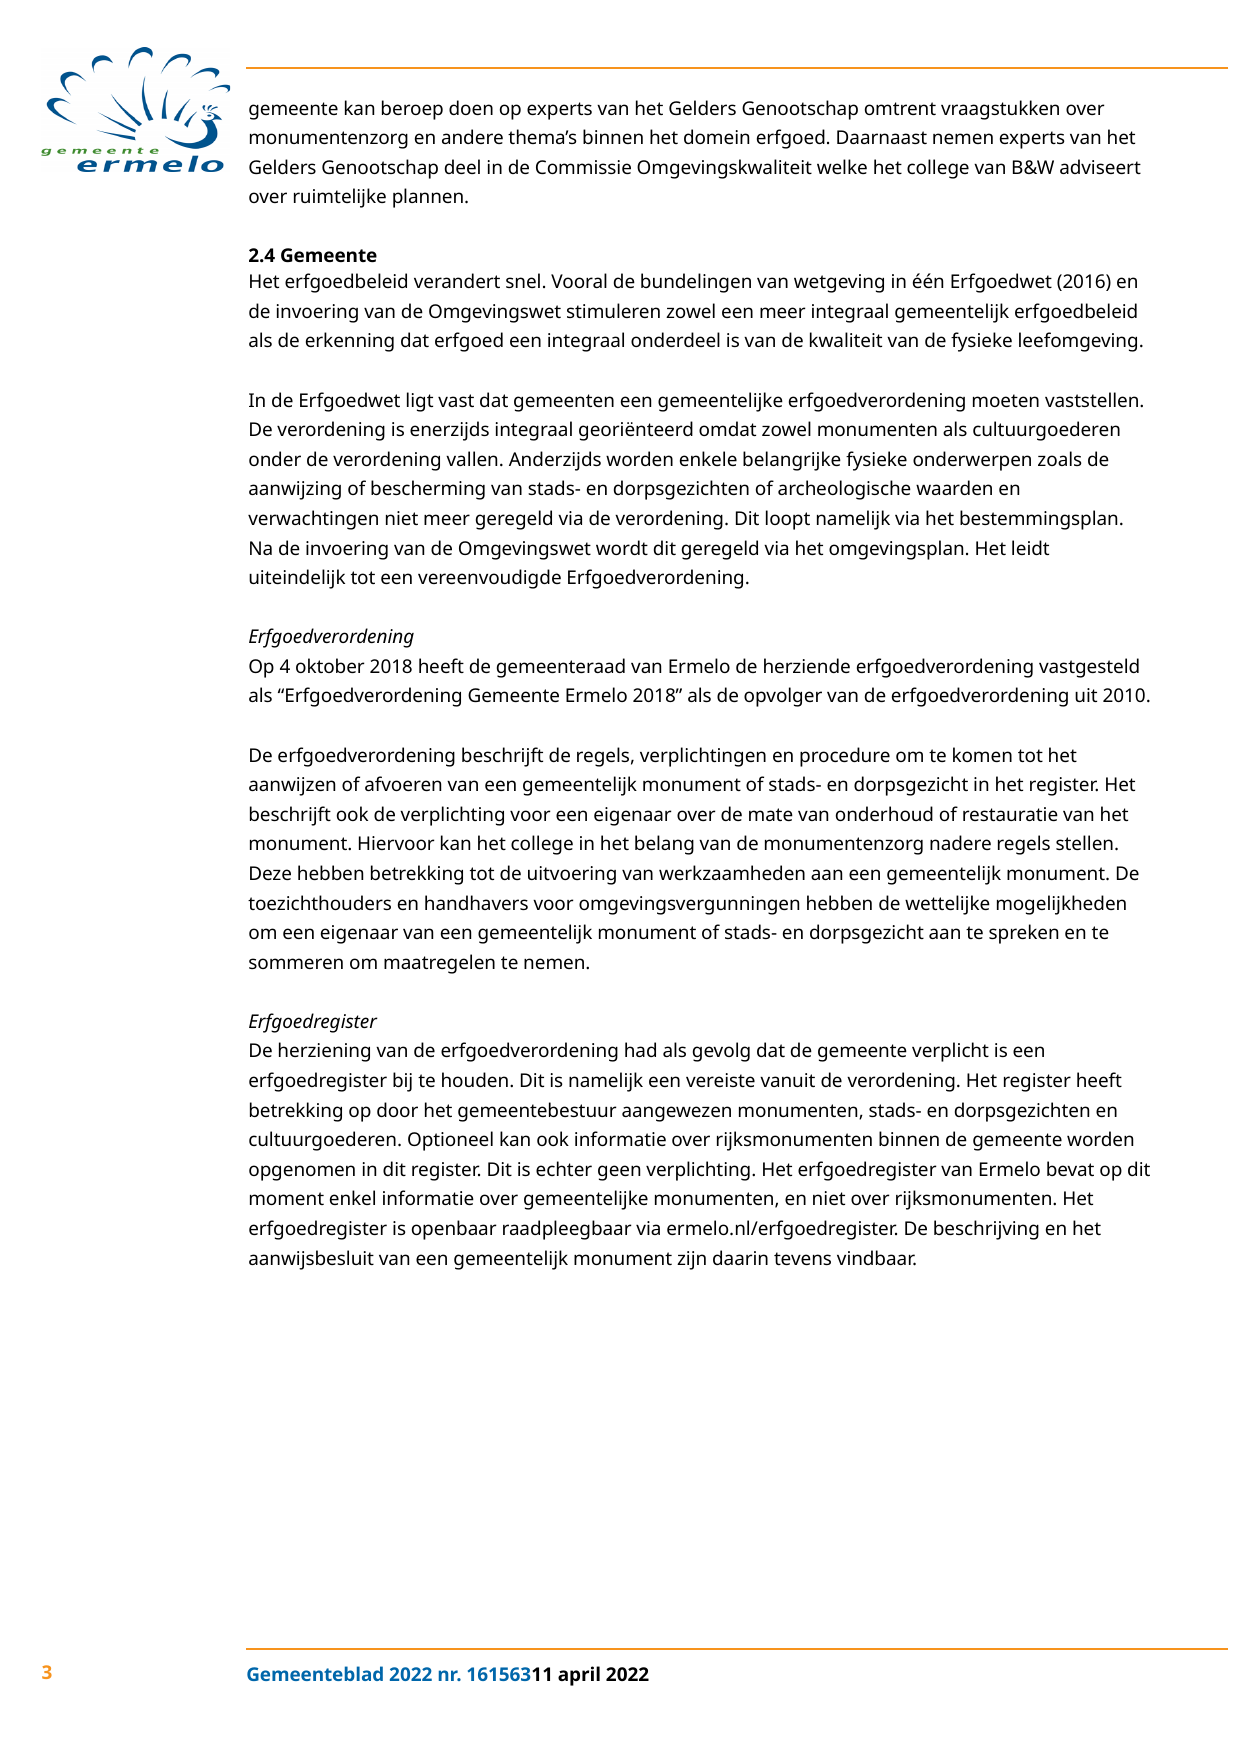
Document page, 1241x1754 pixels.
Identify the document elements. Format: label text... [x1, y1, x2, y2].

text In de Erfgoedwet ligt vast dat gemeenten een gemeentelijke erfgoedverordening moeten vaststellen. De verordening is enerzijds integraal georiënteerd omdat zowel monumenten als cultuurgoederen onder de verordening vallen. Anderzijds worden enkele belangrijke fysieke onderwerpen zoals de aanwijzing of bescherming van stads- en dorpsgezichten of archeologische waarden en verwachtingen niet meer geregeld via de verordening. Dit loopt namelijk via het bestemmingsplan. Na de invoering van de Omgevingswet wordt dit geregeld via het omgevingsplan. Het leidt uiteindelijk tot een vereenvoudigde Erfgoedverordening. [248, 387, 1152, 590]
picture [41, 47, 231, 172]
text De herziening van de erfgoedverordening had als gevolg dat de gemeente verplicht is een erfgoedregister bij te houden. Dit is namelijk een vereiste vanuit de verordening. Het register heeft betrekking op door het gemeentebestuur aangewezen monumenten, stads- en dorpsgezichten en cultuurgoederen. Optioneel kan ook informatie over rijksmonumenten binnen de gemeente worden opgenomen in dit register. Dit is echter geen verplichting. Het erfgoedregister van Ermelo bevat op dit moment enkel informatie over gemeentelijke monumenten, en niet over rijksmonumenten. Het erfgoedregister is openbaar raadpleegbaar via ermelo.nl/erfgoedregister. De beschrijving en het aanwijsbesluit van een gemeentelijk monument zijn daarin tevens vindbaar. [248, 1038, 1152, 1270]
text gemeente kan beroep doen op experts van het Gelders Genootschap omtrent vraagstukken over monumentenzorg en andere thema’s binnen het domein erfgoed. Daarnaast nemen experts van het Gelders Genootschap deel in de Commissie Omgevingskwaliteit welke het college van B&W adviseert over ruimtelijke plannen. [248, 95, 1152, 209]
text Erfgoedverordening [248, 623, 1152, 649]
text De erfgoedverordening beschrijft de regels, verplichtingen en procedure om te komen tot het aanwijzen of afvoeren van een gemeentelijk monument of stads- en dorpsgezicht in het register. Het beschrijft ook de verplichting voor een eigenaar over de mate van onderhoud of restauratie van het monument. Hiervoor kan het college in het belang van de monumentenzorg nadere regels stellen. Deze hebben betrekking tot de uitvoering van werkzaamheden aan een gemeentelijk monument. De toezichthouders en handhavers voor omgevingsvergunningen hebben de wettelijke mogelijkheden om een eigenaar van een gemeentelijk monument of stads- en dorpsgezicht aan te spreken en te sommeren om maatregelen te nemen. [248, 742, 1152, 974]
text Op 4 oktober 2018 heeft de gemeenteraad van Ermelo de herziende erfgoedverordening vastgesteld als “Erfgoedverordening Gemeente Ermelo 2018” als de opvolger van de erfgoedverordening uit 2010. [248, 653, 1152, 708]
text Het erfgoedbeleid verandert snel. Vooral de bundelingen van wetgeving in één Erfgoedwet (2016) en de invoering van de Omgevingswet stimuleren zowel een meer integraal gemeentelijk erfgoedbeleid als de erkenning dat erfgoed een integraal onderdeel is van de kwaliteit van de fysieke leefomgeving. [248, 268, 1152, 353]
text Erfgoedregister [248, 1008, 1152, 1034]
text 2.4 Gemeente [248, 243, 1152, 268]
